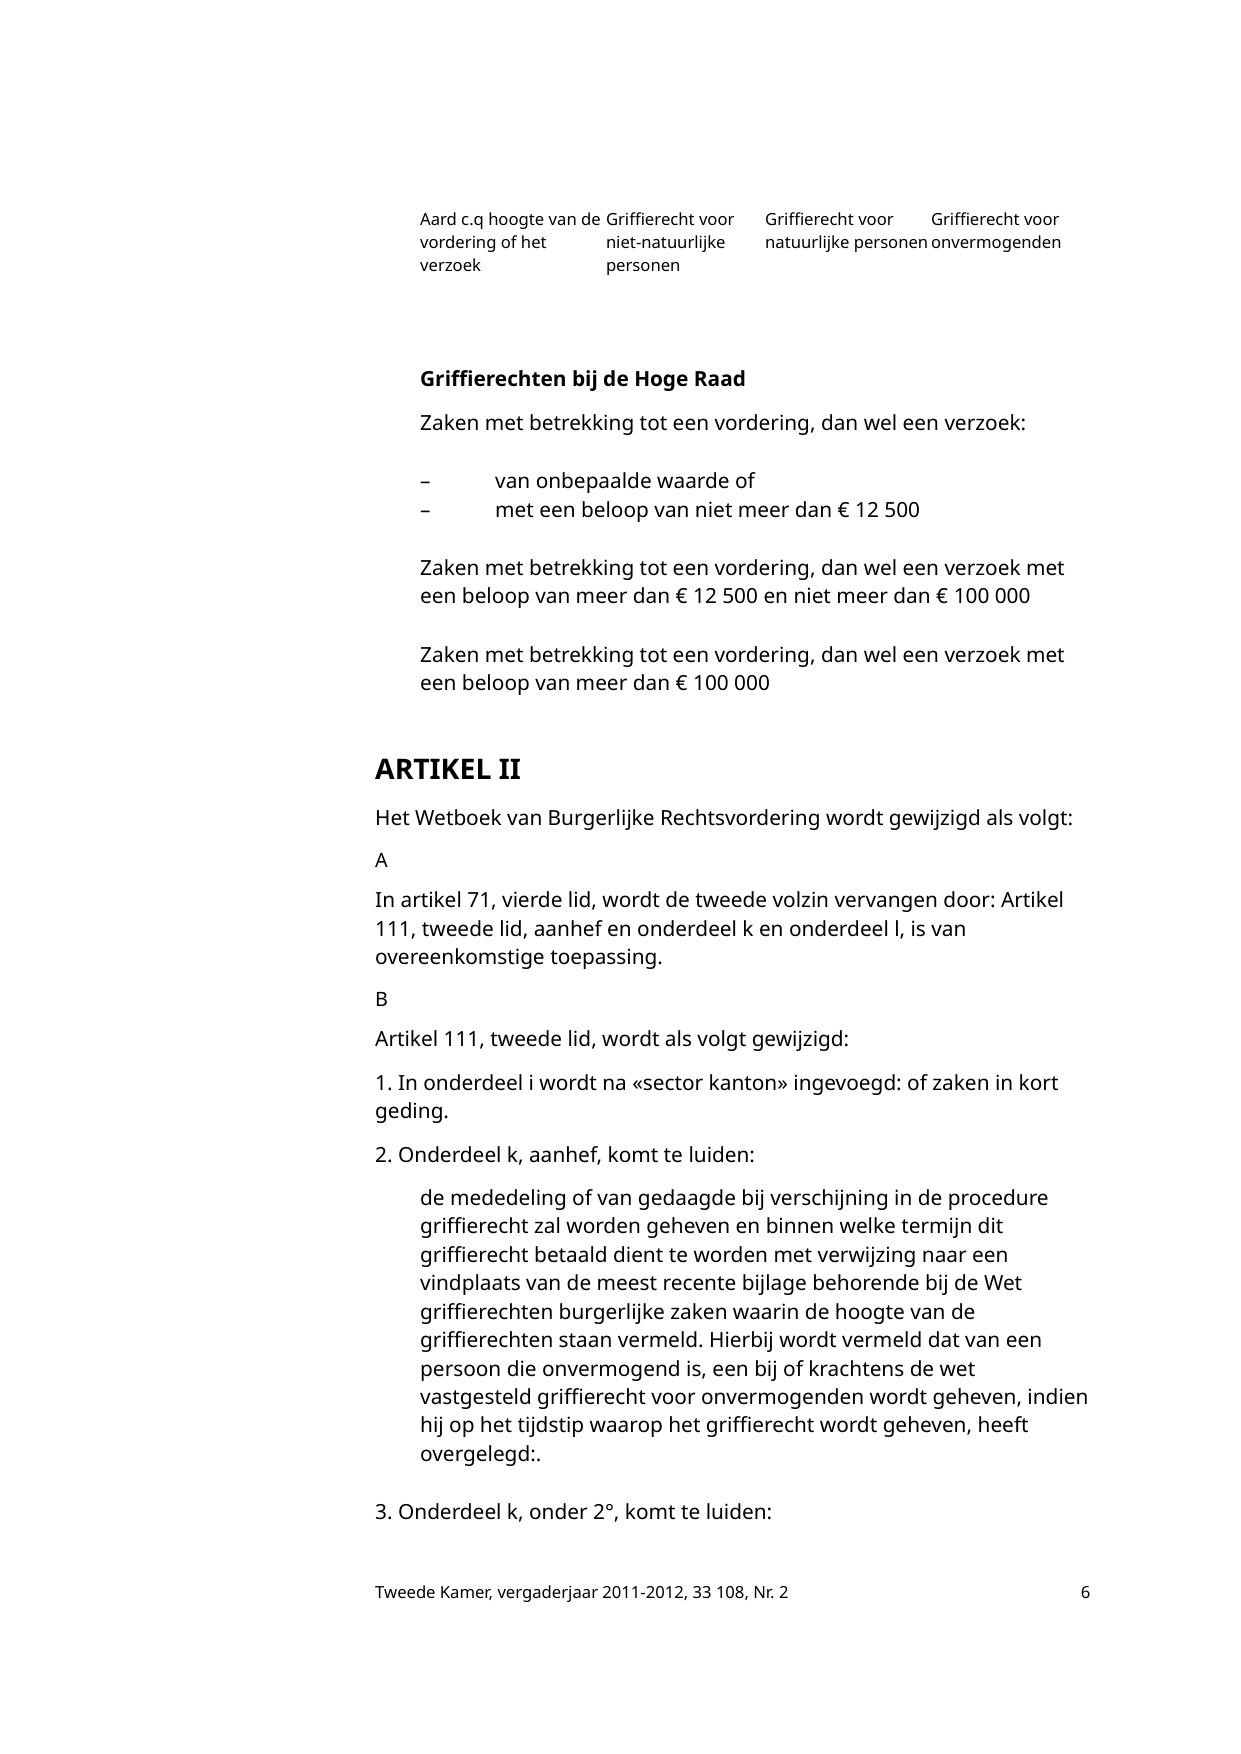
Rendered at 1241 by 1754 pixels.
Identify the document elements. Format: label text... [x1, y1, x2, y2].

table_header Griffierecht voor natuurlijke personen [765, 208, 931, 306]
list van onbepaalde waarde of [420, 466, 1090, 495]
text 1. In onderdeel i wordt na «sector kanton» ingevoegd: of zaken in kort geding. [375, 1068, 1090, 1125]
list met een beloop van niet meer dan € 12 500 [420, 495, 1090, 523]
subtitle ARTIKEL II [375, 749, 1090, 788]
table_header Aard c.q hoogte van de vordering of het verzoek [420, 208, 606, 306]
text Zaken met betrekking tot een vordering, dan wel een verzoek met een beloop van meer dan € 100 000 [420, 640, 1090, 697]
text Artikel 111, tweede lid, wordt als volgt gewijzigd: [375, 1024, 1090, 1053]
table_header Griffierecht voor onvermogenden [931, 208, 1090, 306]
text B [375, 986, 1090, 1013]
table_header Griffierecht voor niet-natuurlijke personen [606, 208, 765, 306]
text 3. Onderdeel k, onder 2°, komt te luiden: [375, 1497, 1090, 1526]
text A [375, 847, 1090, 873]
text Griffierechten bij de Hoge Raad [420, 364, 1090, 393]
text In artikel 71, vierde lid, wordt de tweede volzin vervangen door: Artikel 111, tweede lid, aanhef en onderdeel k en onderdeel l, is van overeenkomstige toepassing. [375, 885, 1090, 971]
text de mededeling of van gedaagde bij verschijning in de procedure griffierecht zal worden geheven en binnen welke termijn dit griffierecht betaald dient te worden met verwijzing naar een vindplaats van de meest recente bijlage behorende bij de Wet griffierechten burgerlijke zaken waarin de hoogte van de griffierechten staan vermeld. Hierbij wordt vermeld dat van een persoon die onvermogend is, een bij of krachtens de wet vastgesteld griffierecht voor onvermogenden wordt geheven, indien hij op het tijdstip waarop het griffierecht wordt geheven, heeft overgelegd:. [420, 1183, 1090, 1467]
text Zaken met betrekking tot een vordering, dan wel een verzoek met een beloop van meer dan € 12 500 en niet meer dan € 100 000 [420, 553, 1090, 610]
text Zaken met betrekking tot een vordering, dan wel een verzoek: [420, 408, 1090, 436]
text Het Wetboek van Burgerlijke Rechtsvordering wordt gewijzigd als volgt: [375, 803, 1090, 832]
text 2. Onderdeel k, aanhef, komt te luiden: [375, 1140, 1090, 1168]
